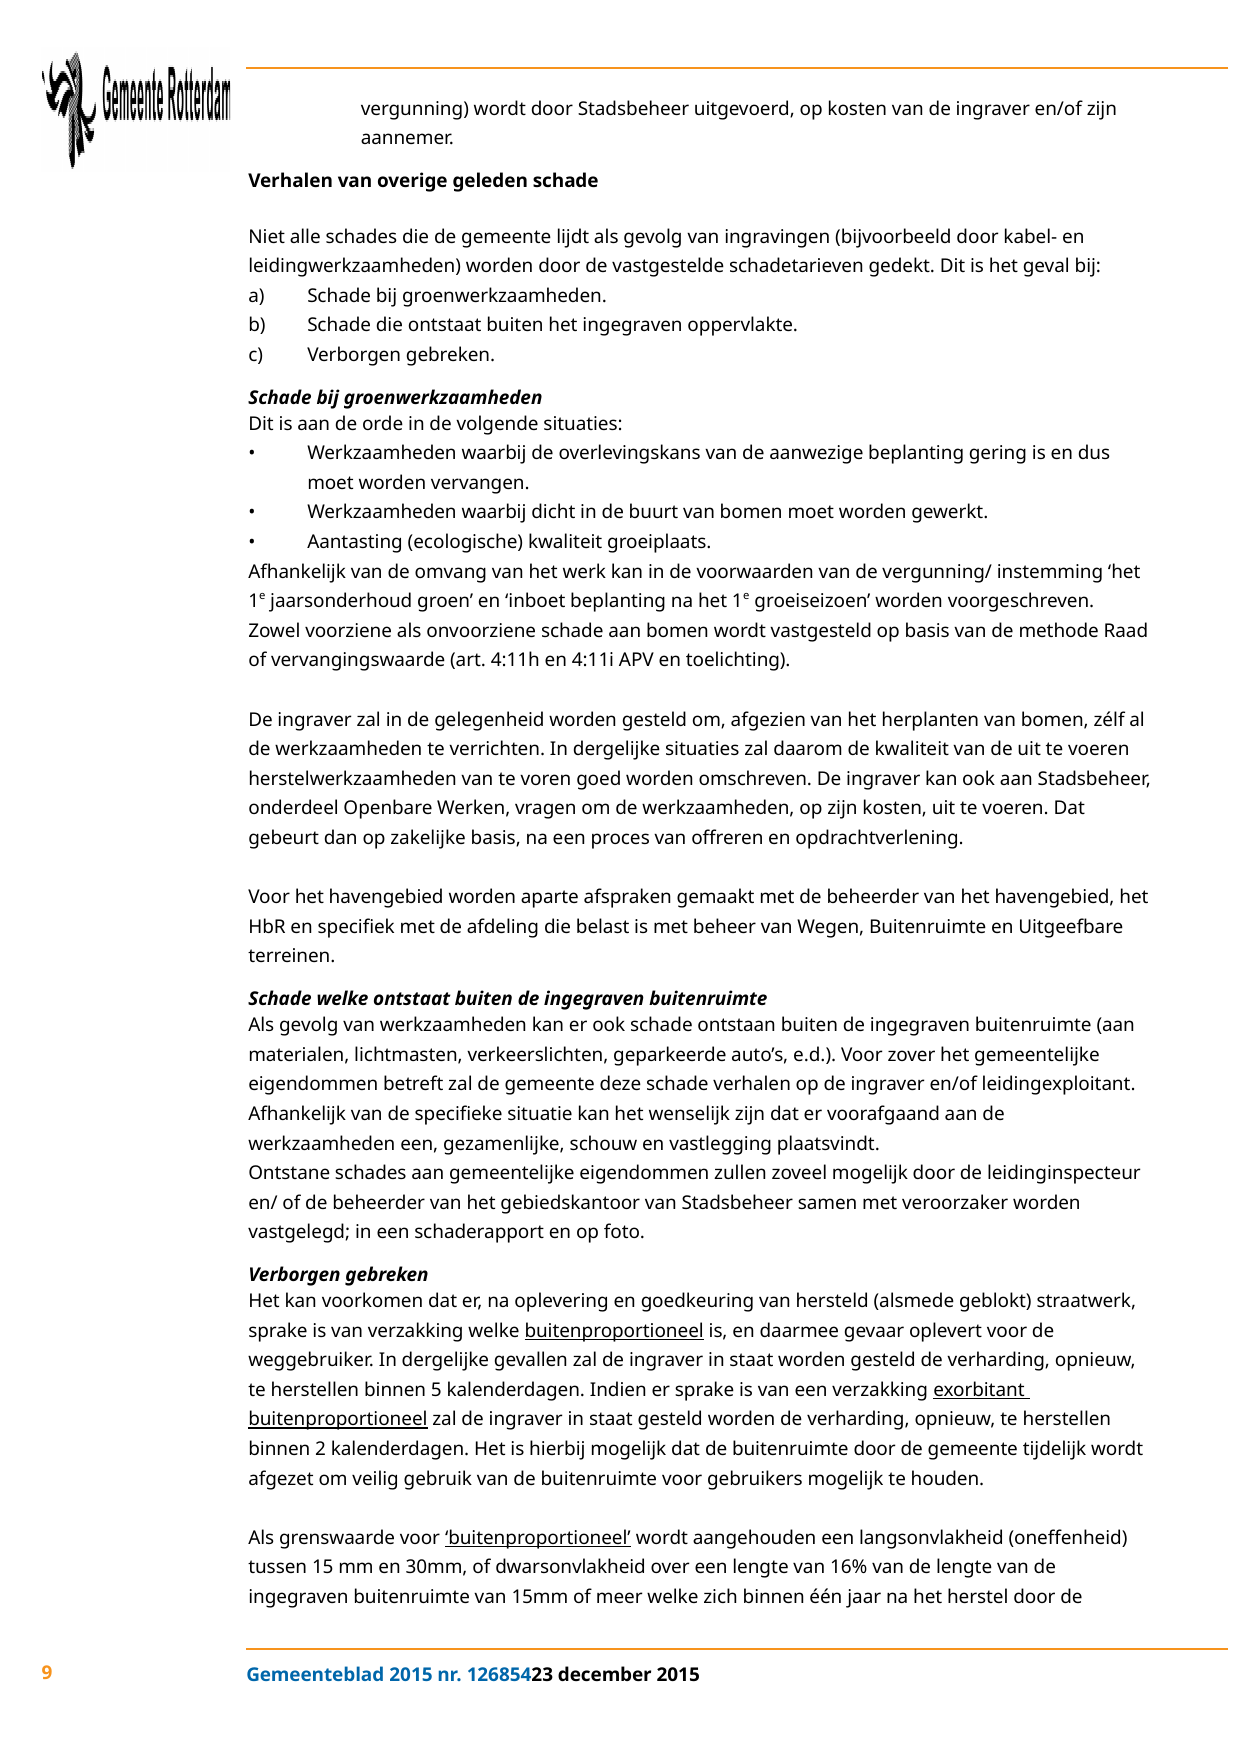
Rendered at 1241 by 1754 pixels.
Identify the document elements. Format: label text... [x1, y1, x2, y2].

list Werkzaamheden waarbij dicht in de buurt van bomen moet worden gewerkt. [248, 499, 1152, 524]
text Dit is aan de orde in de volgende situaties: [248, 410, 1152, 436]
text Voor het havengebied worden aparte afspraken gemaakt met de beheerder van het havengebied, het HbR en specifiek met de afdeling die belast is met beheer van Wegen, Buitenruimte en Uitgeefbare terreinen. [248, 883, 1152, 968]
text Afhankelijk van de specifieke situatie kan het wenselijk zijn dat er voorafgaand aan de werkzaamheden een, gezamenlijke, schouw en vastlegging plaatsvindt. [248, 1100, 1152, 1155]
picture [41, 47, 231, 172]
text De ingraver zal in de gelegenheid worden gesteld om, afgezien van het herplanten van bomen, zélf al de werkzaamheden te verrichten. In dergelijke situaties zal daarom de kwaliteit van de uit te voeren herstelwerkzaamheden van te voren goed worden omschreven. De ingraver kan ook aan Stadsbeheer, onderdeel Openbare Werken, vragen om de werkzaamheden, op zijn kosten, uit te voeren. Dat gebeurt dan op zakelijke basis, na een proces van offreren en opdrachtverlening. [248, 706, 1152, 850]
list Werkzaamheden waarbij de overlevingskans van de aanwezige beplanting gering is en dus moet worden vervangen. [248, 439, 1152, 495]
text Zowel voorziene als onvoorziene schade aan bomen wordt vastgesteld op basis van de methode Raad of vervangingswaarde (art. 4:11h en 4:11i APV en toelichting). [248, 617, 1152, 672]
text Verhalen van overige geleden schade [248, 167, 1152, 193]
list Schade bij groenwerkzaamheden. [248, 282, 1152, 308]
list vergunning) wordt door Stadsbeheer uitgevoerd, op kosten van de ingraver en/of zijn aannemer. [323, 95, 1152, 150]
list Verborgen gebreken. [248, 341, 1152, 367]
text Ontstane schades aan gemeentelijke eigendommen zullen zoveel mogelijk door de leidinginspecteur en/ of de beheerder van het gebiedskantoor van Stadsbeheer samen met veroorzaker worden vastgelegd; in een schaderapport en op foto. [248, 1159, 1152, 1244]
text Verborgen gebreken [248, 1262, 1152, 1287]
list Aantasting (ecologische) kwaliteit groeiplaats. [248, 528, 1152, 554]
text Afhankelijk van de omvang van het werk kan in de voorwaarden van de vergunning/ instemming ‘het 1e jaarsonderhoud groen’ en ‘inboet beplanting na het 1e groeiseizoen’ worden voorgeschreven. [248, 558, 1152, 613]
text Als gevolg van werkzaamheden kan er ook schade ontstaan buiten de ingegraven buitenruimte (aan materialen, lichtmasten, verkeerslichten, geparkeerde auto’s, e.d.). Voor zover het gemeentelijke eigendommen betreft zal de gemeente deze schade verhalen op de ingraver en/of leidingexploitant. [248, 1011, 1152, 1096]
list Schade die ontstaat buiten het ingegraven oppervlakte. [248, 312, 1152, 337]
text Schade bij groenwerkzaamheden [248, 384, 1152, 410]
text Schade welke ontstaat buiten de ingegraven buitenruimte [248, 986, 1152, 1011]
text Als grenswaarde voor ‘buitenproportioneel’ wordt aangehouden een langsonvlakheid (oneffenheid) tussen 15 mm en 30mm, of dwarsonvlakheid over een lengte van 16% van de lengte van de ingegraven buitenruimte van 15mm of meer welke zich binnen één jaar na het herstel door de [248, 1524, 1152, 1609]
text Het kan voorkomen dat er, na oplevering en goedkeuring van hersteld (alsmede geblokt) straatwerk, sprake is van verzakking welke buitenproportioneel is, en daarmee gevaar oplevert voor de weggebruiker. In dergelijke gevallen zal de ingraver in staat worden gesteld de verharding, opnieuw, te herstellen binnen 5 kalenderdagen. Indien er sprake is van een verzakking exorbitant buitenproportioneel zal de ingraver in staat gesteld worden de verharding, opnieuw, te herstellen binnen 2 kalenderdagen. Het is hierbij mogelijk dat de buitenruimte door de gemeente tijdelijk wordt afgezet om veilig gebruik van de buitenruimte voor gebruikers mogelijk te houden. [248, 1287, 1152, 1491]
text Niet alle schades die de gemeente lijdt als gevolg van ingravingen (bijvoorbeeld door kabel- en leidingwerkzaamheden) worden door de vastgestelde schadetarieven gedekt. Dit is het geval bij: [248, 223, 1152, 278]
